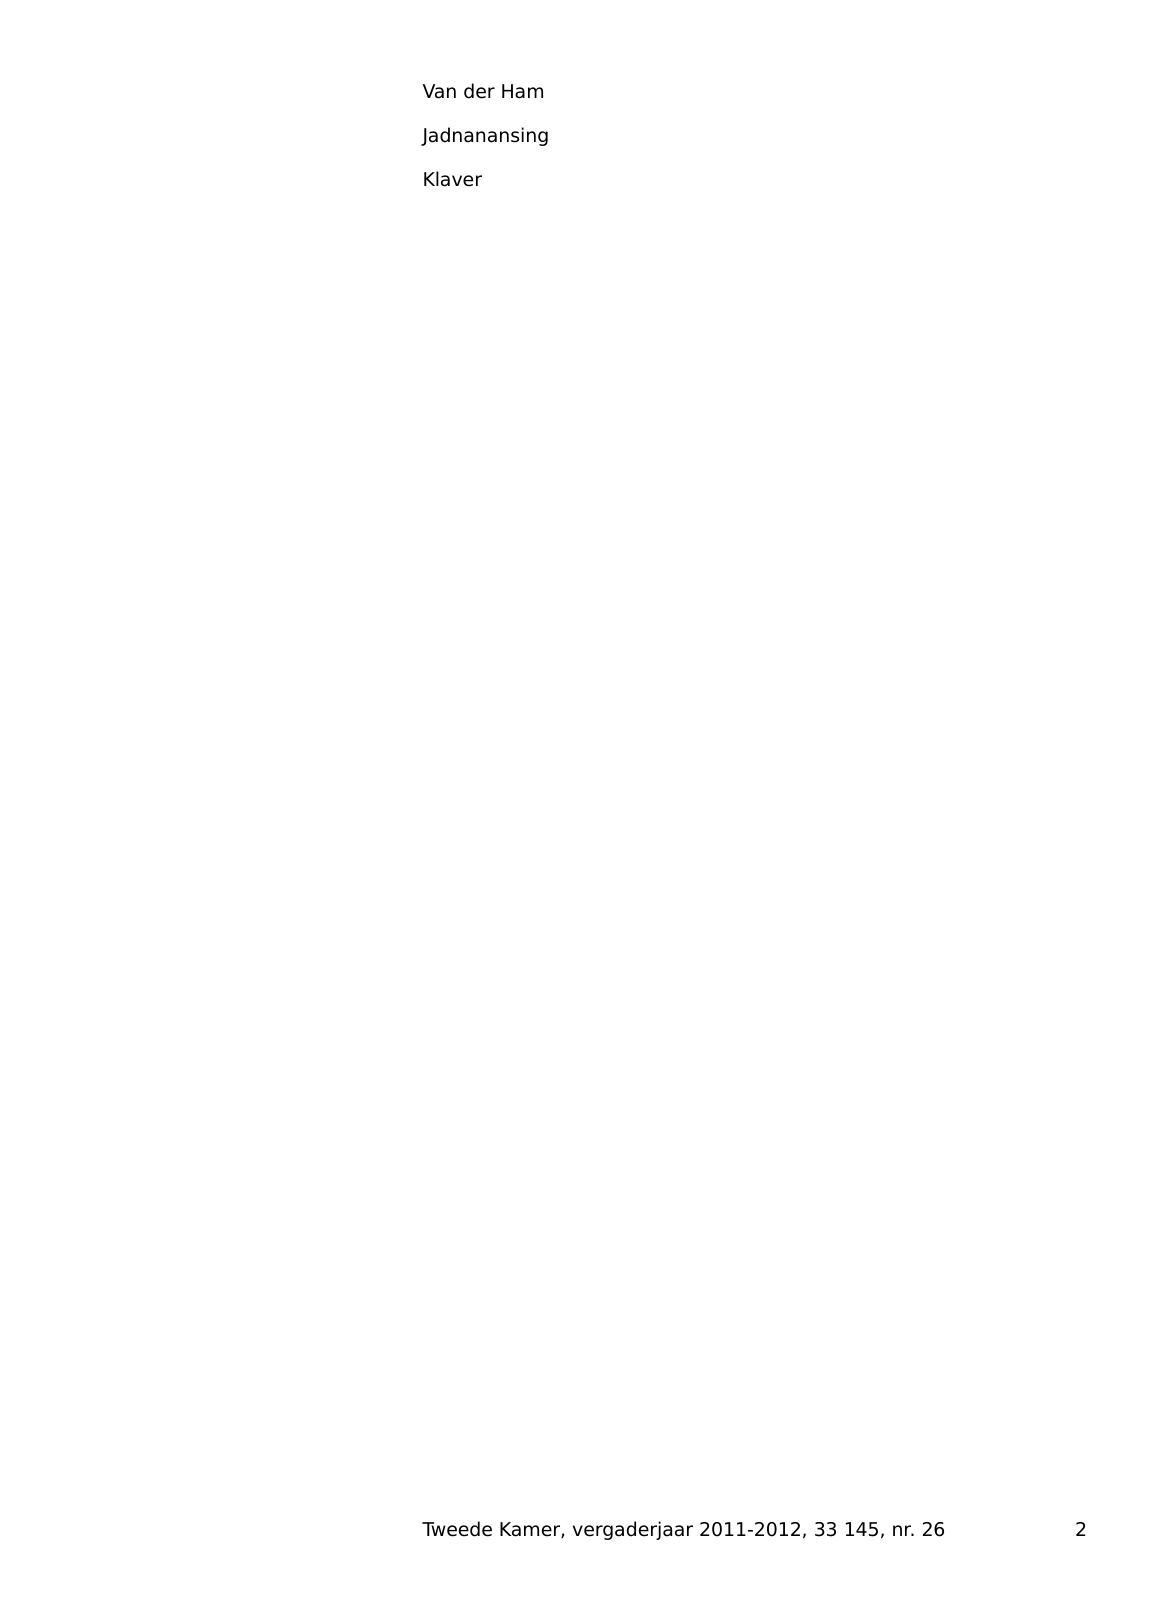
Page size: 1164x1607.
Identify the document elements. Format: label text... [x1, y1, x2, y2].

text Van der Ham Jadnanansing Klaver [422, 59, 1087, 191]
